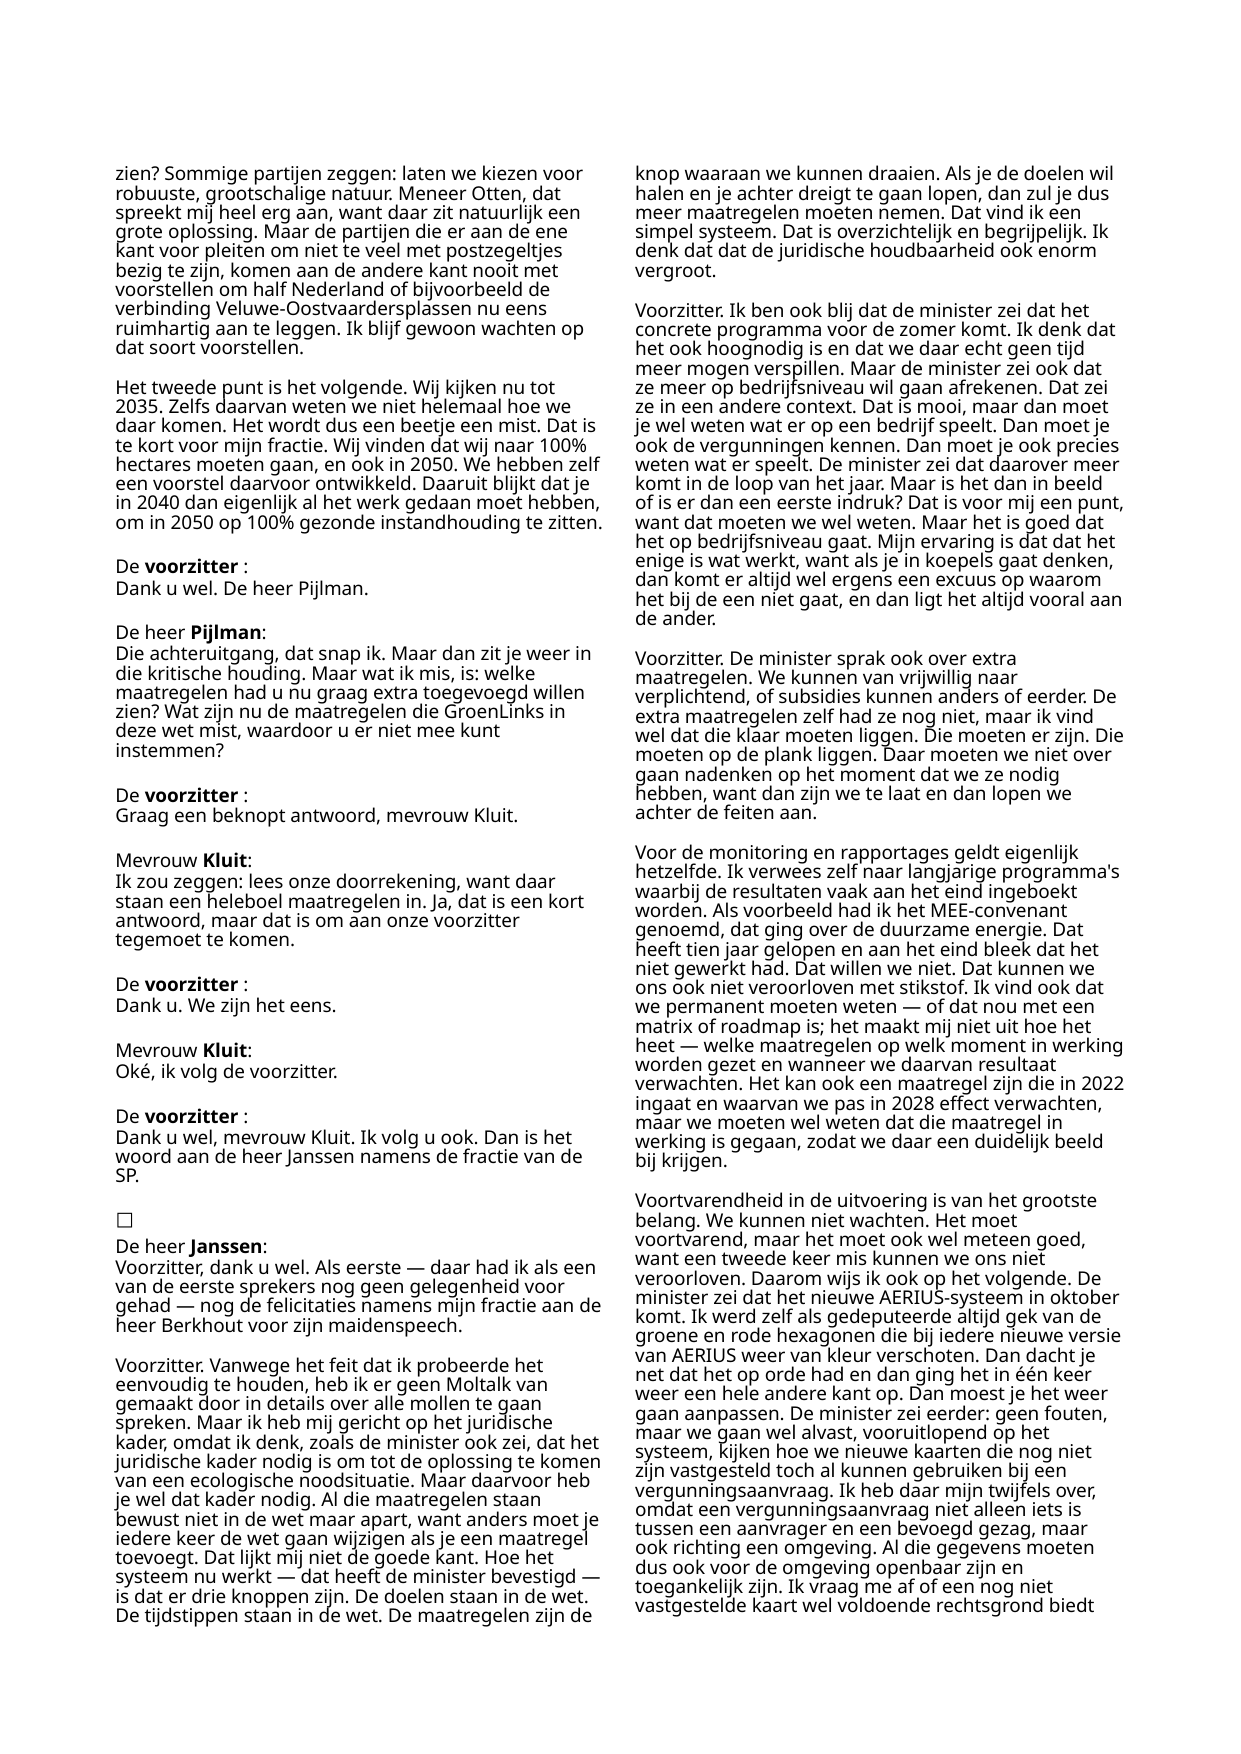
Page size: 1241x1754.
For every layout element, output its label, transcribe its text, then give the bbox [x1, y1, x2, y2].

text Dank u. We zijn het eens. [115, 997, 605, 1016]
text De heer Pijlman: [115, 619, 605, 645]
text De heer Janssen: [115, 1233, 605, 1259]
text Voortvarendheid in de uitvoering is van het grootste belang. We kunnen niet wachten. Het moet voortvarend, maar het moet ook wel meteen goed, want een tweede keer mis kunnen we ons niet veroorloven. Daarom wijs ik ook op het volgende. De minister zei dat het nieuwe AERIUS-systeem in oktober komt. Ik werd zelf als gedeputeerde altijd gek van de groene en rode hexagonen die bij iedere nieuwe versie van AERIUS weer van kleur verschoten. Dan dacht je net dat het op orde had en dan ging het in één keer weer een hele andere kant op. Dan moest je het weer gaan aanpassen. De minister zei eerder: geen fouten, maar we gaan wel alvast, vooruitlopend op het systeem, kijken hoe we nieuwe kaarten die nog niet zijn vastgesteld toch al kunnen gebruiken bij een vergunningsaanvraag. Ik heb daar mijn twijfels over, omdat een vergunningsaanvraag niet alleen iets is tussen een aanvrager en een bevoegd gezag, maar ook richting een omgeving. Al die gegevens moeten dus ook voor de omgeving openbaar zijn en toegankelijk zijn. Ik vraag me af of een nog niet vastgestelde kaart wel voldoende rechtsgrond biedt [635, 1192, 1125, 1616]
text Die achteruitgang, dat snap ik. Maar dan zit je weer in die kritische houding. Maar wat ik mis, is: welke maatregelen had u nu graag extra toegevoegd willen zien? Wat zijn nu de maatregelen die GroenLinks in deze wet mist, waardoor u er niet mee kunt instemmen? [115, 645, 605, 761]
text De voorzitter : [115, 971, 605, 997]
text Mevrouw Kluit: [115, 1037, 605, 1063]
text Voor de monitoring en rapportages geldt eigenlijk hetzelfde. Ik verwees zelf naar langjarige programma's waarbij de resultaten vaak aan het eind ingeboekt worden. Als voorbeeld had ik het MEE-convenant genoemd, dat ging over de duurzame energie. Dat heeft tien jaar gelopen en aan het eind bleek dat het niet gewerkt had. Dat willen we niet. Dat kunnen we ons ook niet veroorloven met stikstof. Ik vind ook dat we permanent moeten weten — of dat nou met een matrix of roadmap is; het maakt mij niet uit hoe het heet — welke maatregelen op welk moment in werking worden gezet en wanneer we daarvan resultaat verwachten. Het kan ook een maatregel zijn die in 2022 ingaat en waarvan we pas in 2028 effect verwachten, maar we moeten wel weten dat die maatregel in werking is gegaan, zodat we daar een duidelijk beeld bij krijgen. [635, 844, 1125, 1172]
text zien? Sommige partijen zeggen: laten we kiezen voor robuuste, grootschalige natuur. Meneer Otten, dat spreekt mij heel erg aan, want daar zit natuurlijk een grote oplossing. Maar de partijen die er aan de ene kant voor pleiten om niet te veel met postzegeltjes bezig te zijn, komen aan de andere kant nooit met voorstellen om half Nederland of bijvoorbeeld de verbinding Veluwe-Oostvaardersplassen nu eens ruimhartig aan te leggen. Ik blijf gewoon wachten op dat soort voorstellen. [115, 165, 605, 358]
text De voorzitter : [115, 782, 605, 807]
text Voorzitter. Ik ben ook blij dat de minister zei dat het concrete programma voor de zomer komt. Ik denk dat het ook hoognodig is en dat we daar echt geen tijd meer mogen verspillen. Maar de minister zei ook dat ze meer op bedrijfsniveau wil gaan afrekenen. Dat zei ze in een andere context. Dat is mooi, maar dan moet je wel weten wat er op een bedrijf speelt. Dan moet je ook de vergunningen kennen. Dan moet je ook precies weten wat er speelt. De minister zei dat daarover meer komt in de loop van het jaar. Maar is het dan in beeld of is er dan een eerste indruk? Dat is voor mij een punt, want dat moeten we wel weten. Maar het is goed dat het op bedrijfsniveau gaat. Mijn ervaring is dat dat het enige is wat werkt, want als je in koepels gaat denken, dan komt er altijd wel ergens een excuus op waarom het bij de een niet gaat, en dan ligt het altijd vooral aan de ander. [635, 302, 1125, 629]
text Voorzitter. De minister sprak ook over extra maatregelen. We kunnen van vrijwillig naar verplichtend, of subsidies kunnen anders of eerder. De extra maatregelen zelf had ze nog niet, maar ik vind wel dat die klaar moeten liggen. Die moeten er zijn. Die moeten op de plank liggen. Daar moeten we niet over gaan nadenken op het moment dat we ze nodig hebben, want dan zijn we te laat en dan lopen we achter de feiten aan. [635, 650, 1125, 823]
text Dank u wel, mevrouw Kluit. Ik volg u ook. Dan is het woord aan de heer Janssen namens de fractie van de SP. [115, 1129, 605, 1186]
text De voorzitter : [115, 554, 605, 579]
text Mevrouw Kluit: [115, 848, 605, 873]
text Oké, ik volg de voorzitter. [115, 1063, 605, 1082]
text De voorzitter : [115, 1103, 605, 1129]
text Ik zou zeggen: lees onze doorrekening, want daar staan een heleboel maatregelen in. Ja, dat is een kort antwoord, maar dat is om aan onze voorzitter tegemoet te komen. [115, 873, 605, 950]
text knop waaraan we kunnen draaien. Als je de doelen wil halen en je achter dreigt te gaan lopen, dan zul je dus meer maatregelen moeten nemen. Dat vind ik een simpel systeem. Dat is overzichtelijk en begrijpelijk. Ik denk dat dat de juridische houdbaarheid ook enorm vergroot. [635, 165, 1125, 281]
text Graag een beknopt antwoord, mevrouw Kluit. [115, 807, 605, 827]
text Het tweede punt is het volgende. Wij kijken nu tot 2035. Zelfs daarvan weten we niet helemaal hoe we daar komen. Het wordt dus een beetje een mist. Dat is te kort voor mijn fractie. Wij vinden dat wij naar 100% hectares moeten gaan, en ook in 2050. We hebben zelf een voorstel daarvoor ontwikkeld. Daaruit blijkt dat je in 2040 dan eigenlijk al het werk gedaan moet hebben, om in 2050 op 100% gezonde instandhouding te zitten. [115, 379, 605, 533]
text Voorzitter, dank u wel. Als eerste — daar had ik als een van de eerste sprekers nog geen gelegenheid voor gehad — nog de felicitaties namens mijn fractie aan de heer Berkhout voor zijn maidenspeech. [115, 1259, 605, 1336]
text Dank u wel. De heer Pijlman. [115, 579, 605, 599]
text Voorzitter. Vanwege het feit dat ik probeerde het eenvoudig te houden, heb ik er geen Moltalk van gemaakt door in details over alle mollen te gaan spreken. Maar ik heb mij gericht op het juridische kader, omdat ik denk, zoals de minister ook zei, dat het juridische kader nodig is om tot de oplossing te komen van een ecologische noodsituatie. Maar daarvoor heb je wel dat kader nodig. Al die maatregelen staan bewust niet in de wet maar apart, want anders moet je iedere keer de wet gaan wijzigen als je een maatregel toevoegt. Dat lijkt mij niet de goede kant. Hoe het systeem nu werkt — dat heeft de minister bevestigd — is dat er drie knoppen zijn. De doelen staan in de wet. De tijdstippen staan in de wet. De maatregelen zijn de [115, 1357, 605, 1626]
text ⬜ [115, 1207, 605, 1233]
